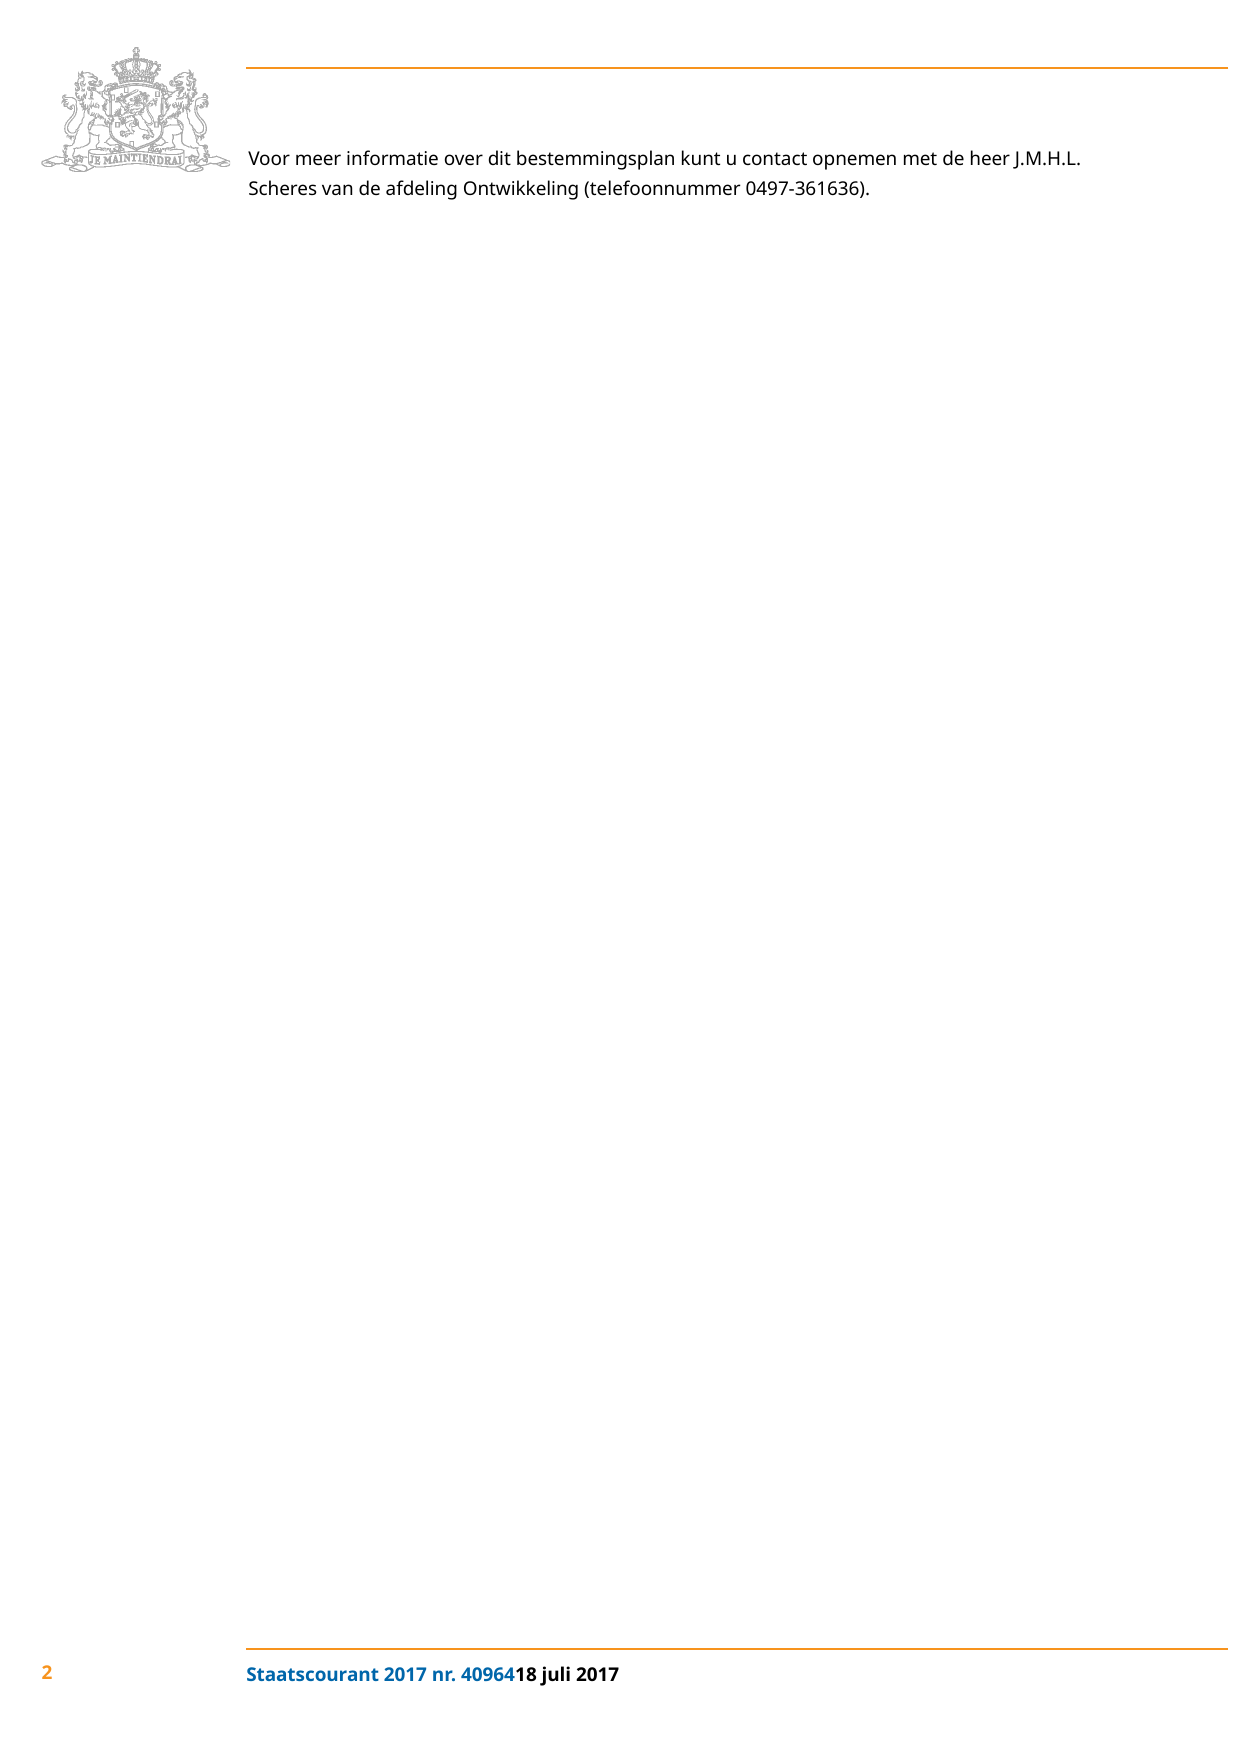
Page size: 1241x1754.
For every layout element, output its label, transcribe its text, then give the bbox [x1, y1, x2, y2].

picture [41, 47, 231, 172]
text Voor meer informatie over dit bestemmingsplan kunt u contact opnemen met de heer J.M.H.L. Scheres van de afdeling Ontwikkeling (telefoonnummer 0497-361636). [248, 145, 1152, 201]
